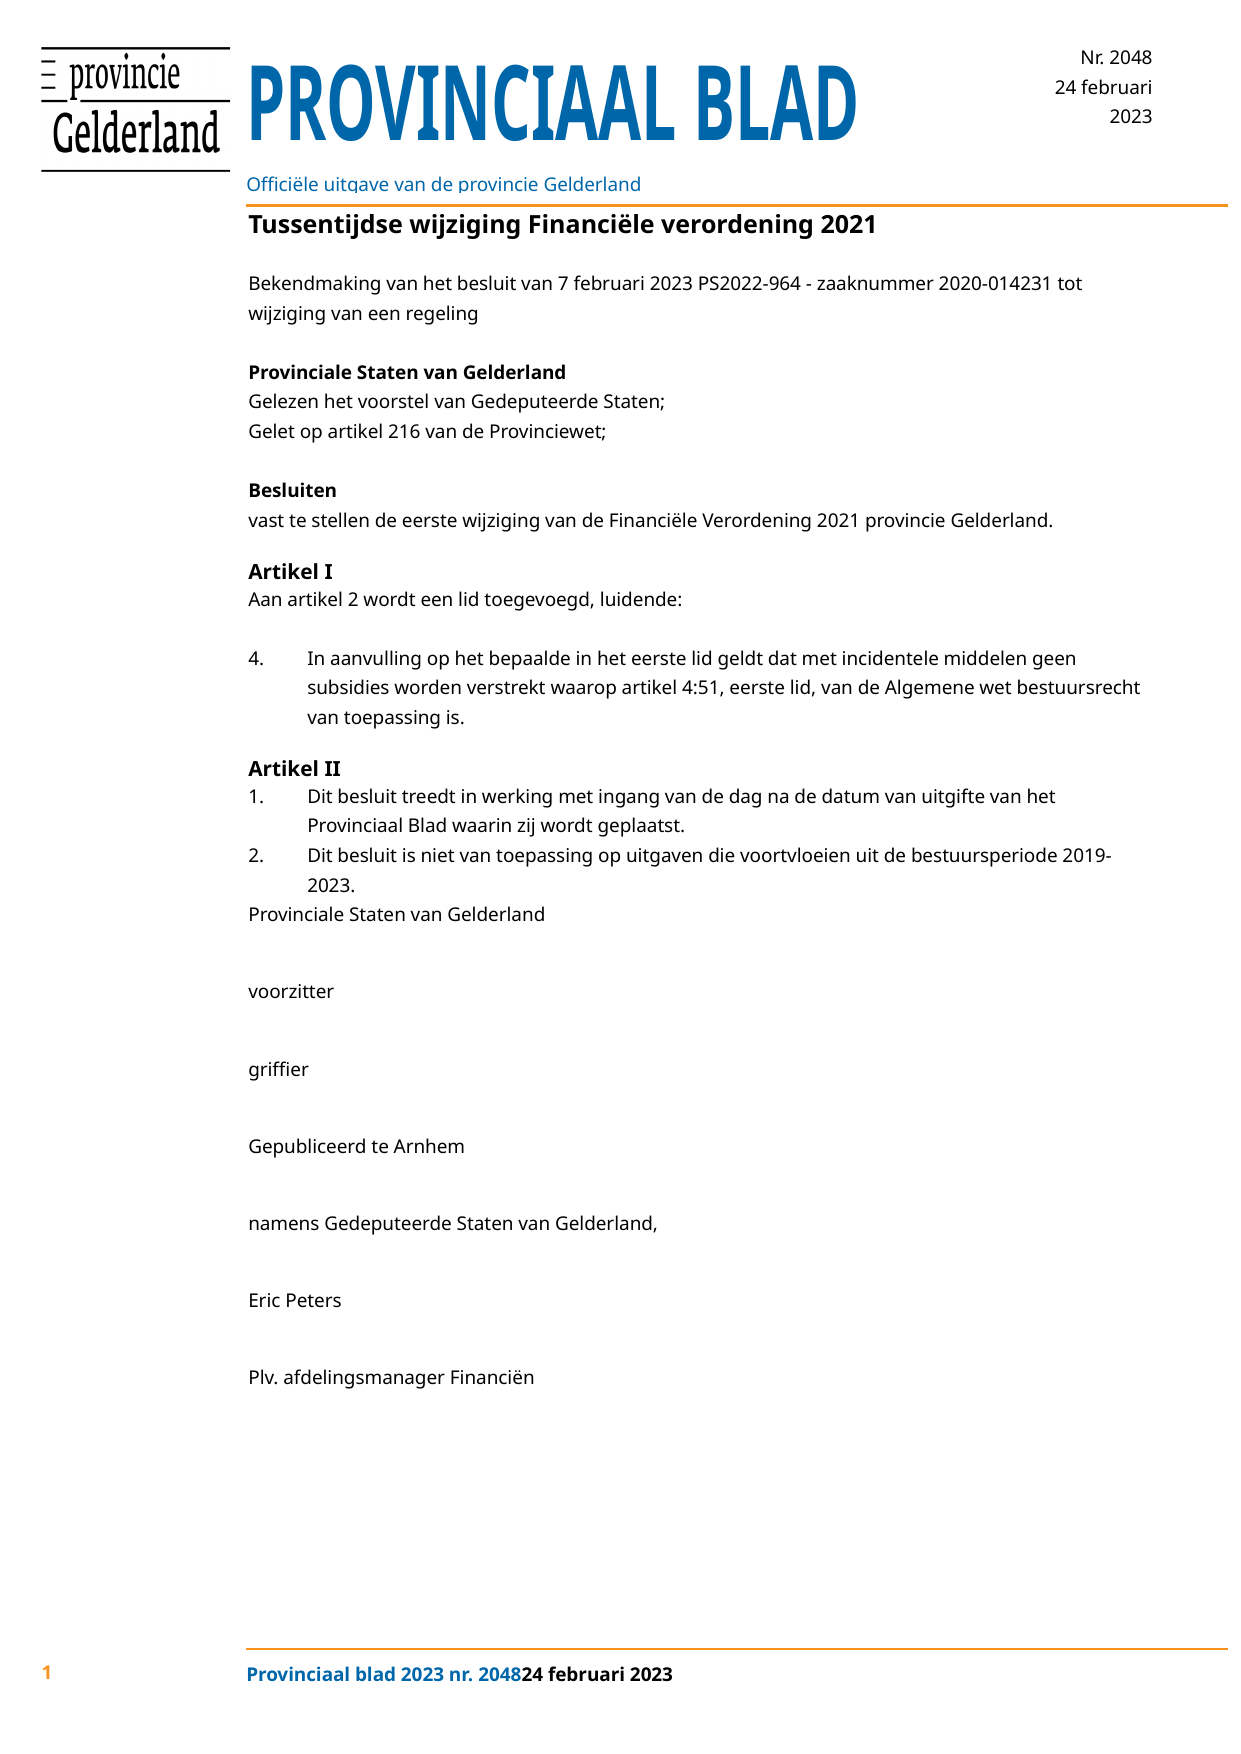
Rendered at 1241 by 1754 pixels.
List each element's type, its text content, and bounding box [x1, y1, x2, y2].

picture [41, 47, 231, 172]
list Dit besluit is niet van toepassing op uitgaven die voortvloeien uit de bestuursperiode 2019-2023. [248, 842, 1152, 897]
text voorzitter [248, 978, 1152, 1004]
list In aanvulling op het bepaalde in het eerste lid geldt dat met incidentele middelen geen subsidies worden verstrekt waarop artikel 4:51, eerste lid, van de Algemene wet bestuursrecht van toepassing is. [248, 645, 1152, 730]
list Dit besluit treedt in werking met ingang van de dag na de datum van uitgifte van het Provinciaal Blad waarin zij wordt geplaatst. [248, 783, 1152, 838]
text griffier [248, 1056, 1152, 1081]
text Besluiten [248, 477, 1152, 503]
text Eric Peters [248, 1287, 1152, 1313]
text Aan artikel 2 wordt een lid toegevoegd, luidende: [248, 586, 1152, 612]
text Gelet op artikel 216 van de Provinciewet; [248, 418, 1152, 444]
text namens Gedeputeerde Staten van Gelderland, [248, 1210, 1152, 1236]
text Gelezen het voorstel van Gedeputeerde Staten; [248, 389, 1152, 414]
text Provinciale Staten van Gelderland [248, 359, 1152, 385]
text Artikel II [248, 754, 1152, 783]
text Tussentijdse wijziging Financiële verordening 2021 [248, 207, 1152, 241]
text vast te stellen de eerste wijziging van de Financiële Verordening 2021 provincie Gelderland. [248, 507, 1152, 533]
text Gepubliceerd te Arnhem [248, 1133, 1152, 1159]
text Artikel I [248, 557, 1152, 586]
text Provinciale Staten van Gelderland [248, 901, 1152, 927]
text Plv. afdelingsmanager Financiën [248, 1364, 1152, 1390]
text Bekendmaking van het besluit van 7 februari 2023 PS2022-964 - zaaknummer 2020-014231 tot wijziging van een regeling [248, 270, 1152, 326]
